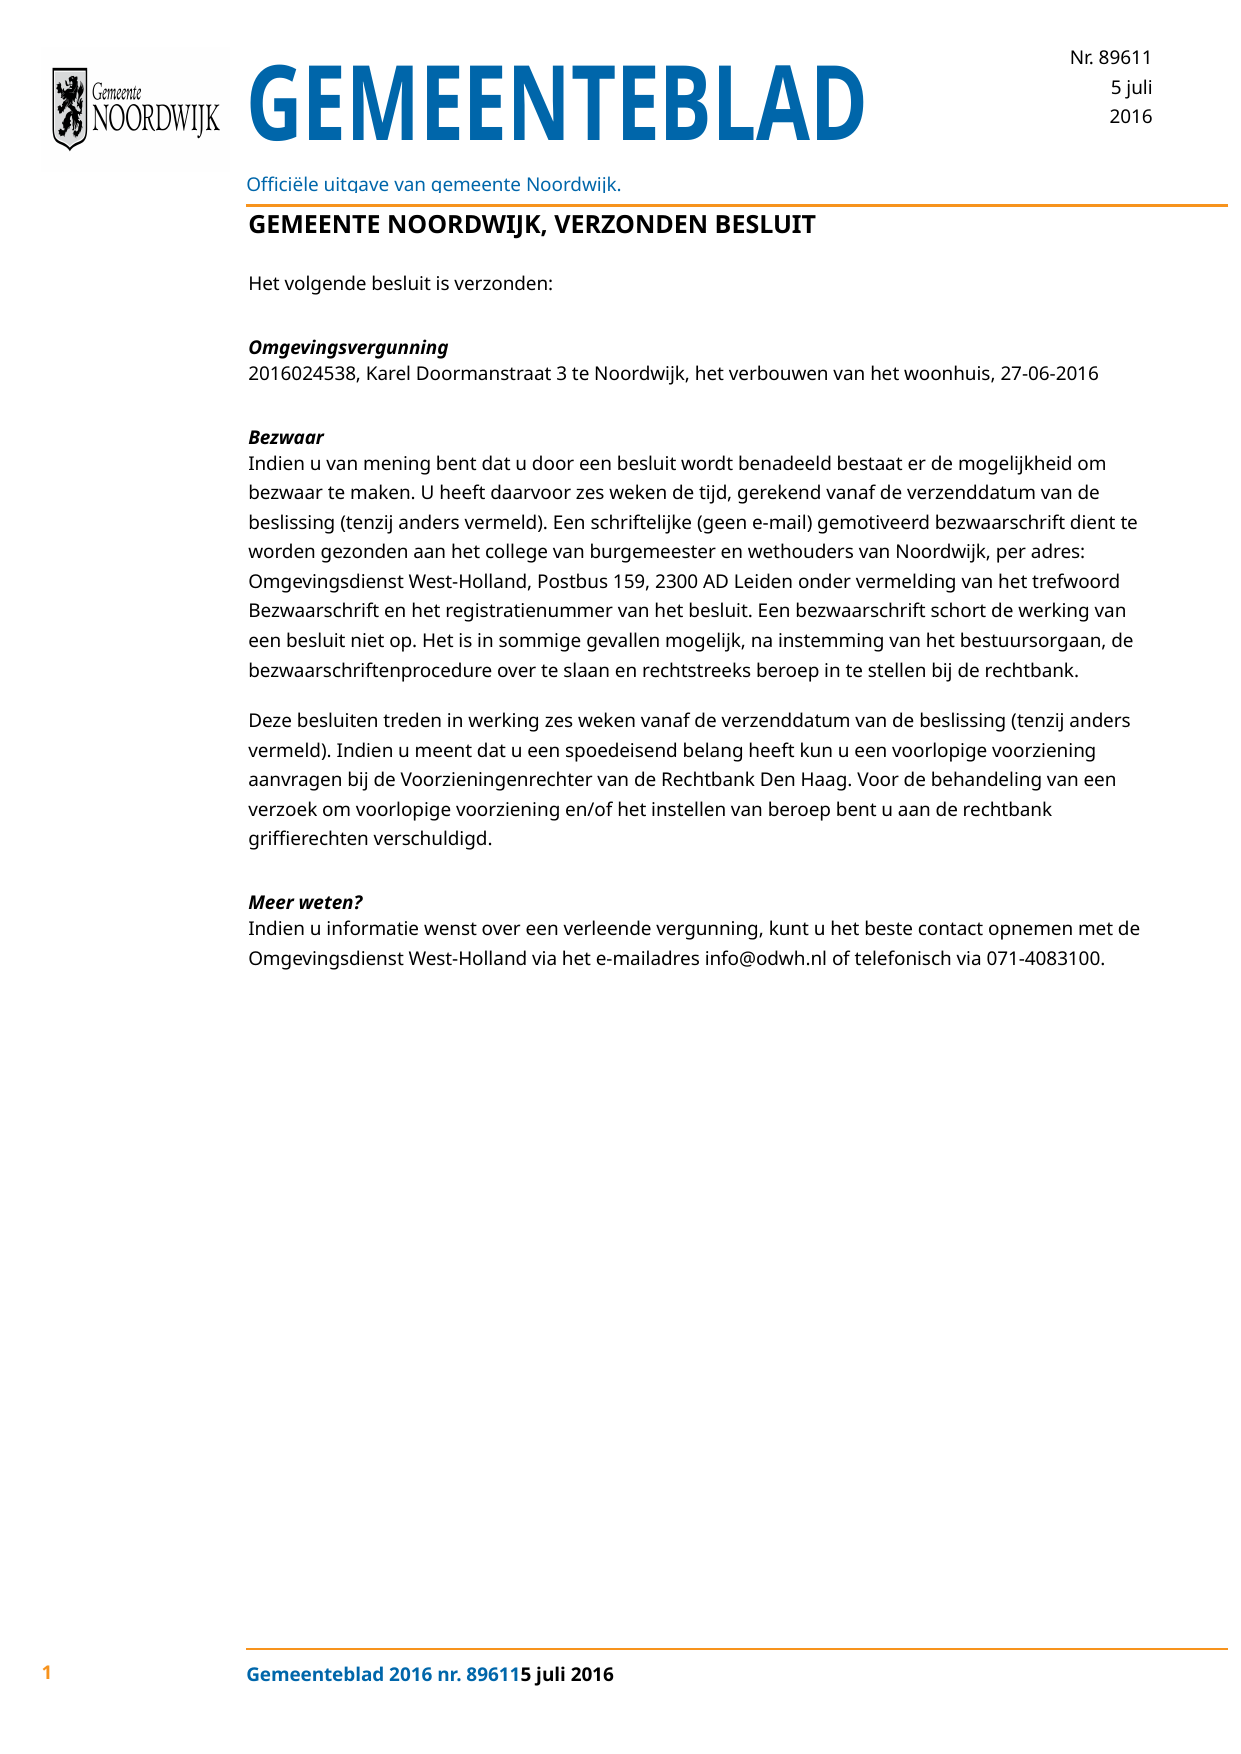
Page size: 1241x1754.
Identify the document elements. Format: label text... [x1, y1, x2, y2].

picture [41, 47, 231, 172]
text 2016024538, Karel Doormanstraat 3 te Noordwijk, het verbouwen van het woonhuis, 27-06-2016 [248, 360, 1152, 386]
text Indien u van mening bent dat u door een besluit wordt benadeeld bestaat er de mogelijkheid om bezwaar te maken. U heeft daarvoor zes weken de tijd, gerekend vanaf de verzenddatum van de beslissing (tenzij anders vermeld). Een schriftelijke (geen e-mail) gemotiveerd bezwaarschrift dient te worden gezonden aan het college van burgemeester en wethouders van Noordwijk, per adres: Omgevingsdienst West-Holland, Postbus 159, 2300 AD Leiden onder vermelding van het trefwoord Bezwaarschrift en het registratienummer van het besluit. Een bezwaarschrift schort de werking van een besluit niet op. Het is in sommige gevallen mogelijk, na instemming van het bestuursorgaan, de bezwaarschriftenprocedure over te slaan en rechtstreeks beroep in te stellen bij de rechtbank. [248, 450, 1152, 682]
text Het volgende besluit is verzonden: [248, 270, 1152, 296]
text Meer weten? [248, 889, 1152, 915]
text Bezwaar [248, 424, 1152, 450]
text Omgevingsvergunning [248, 334, 1152, 360]
text Deze besluiten treden in werking zes weken vanaf de verzenddatum van de beslissing (tenzij anders vermeld). Indien u meent dat u een spoedeisend belang heeft kun u een voorlopige voorziening aanvragen bij de Voorzieningenrechter van de Rechtbank Den Haag. Voor de behandeling van een verzoek om voorlopige voorziening en/of het instellen van beroep bent u aan de rechtbank griffierechten verschuldigd. [248, 707, 1152, 851]
text Indien u informatie wenst over een verleende vergunning, kunt u het beste contact opnemen met de Omgevingsdienst West-Holland via het e-mailadres info@odwh.nl of telefonisch via 071-4083100. [248, 915, 1152, 971]
text GEMEENTE NOORDWIJK, VERZONDEN BESLUIT [248, 207, 1152, 241]
